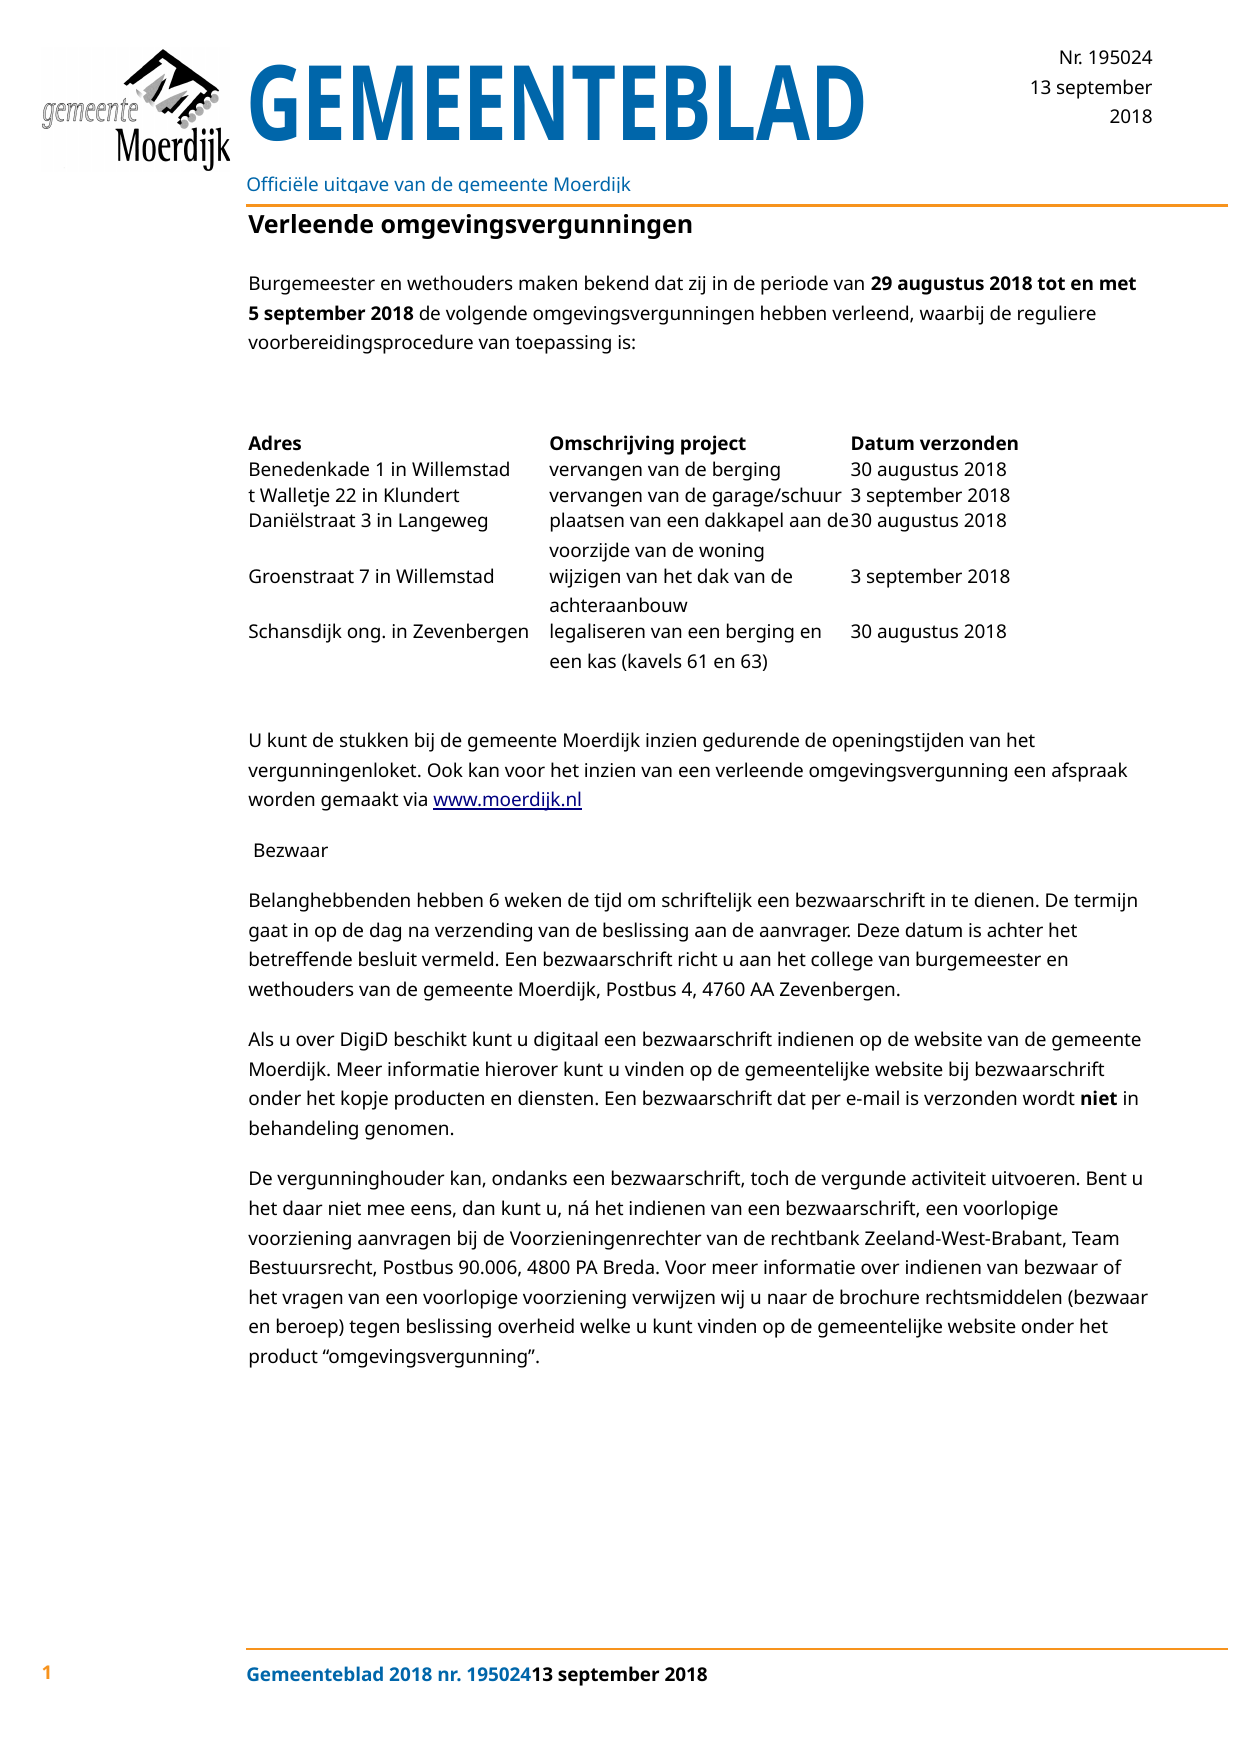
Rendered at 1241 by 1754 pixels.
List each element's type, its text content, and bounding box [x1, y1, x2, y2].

text Als u over DigiD beschikt kunt u digitaal een bezwaarschrift indienen op de website van de gemeente Moerdijk. Meer informatie hierover kunt u vinden op de gemeentelijke website bij bezwaarschrift onder het kopje producten en diensten. Een bezwaarschrift dat per e-mail is verzonden wordt niet in behandeling genomen. [248, 1026, 1152, 1141]
table_cell 30 augustus 2018 [850, 618, 1152, 673]
table_cell t Walletje 22 in Klundert [248, 482, 549, 508]
table_cell vervangen van de berging [549, 456, 850, 482]
table_cell wijzigen van het dak van de achteraanbouw [549, 563, 850, 618]
text Verleende omgevingsvergunningen [248, 207, 1152, 241]
picture [41, 47, 231, 172]
text U kunt de stukken bij de gemeente Moerdijk inzien gedurende de openingstijden van het vergunningenloket. Ook kan voor het inzien van een verleende omgevingsvergunning een afspraak worden gemaakt via www.moerdijk.nl [248, 727, 1152, 812]
table_cell plaatsen van een dakkapel aan de voorzijde van de woning [549, 508, 850, 563]
text De vergunninghouder kan, ondanks een bezwaarschrift, toch de vergunde activiteit uitvoeren. Bent u het daar niet mee eens, dan kunt u, ná het indienen van een bezwaarschrift, een voorlopige voorziening aanvragen bij de Voorzieningenrechter van de rechtbank Zeeland-West-Brabant, Team Bestuursrecht, Postbus 90.006, 4800 PA Breda. Voor meer informatie over indienen van bezwaar of het vragen van een voorlopige voorziening verwijzen wij u naar de brochure rechtsmiddelen (bezwaar en beroep) tegen beslissing overheid welke u kunt vinden op de gemeentelijke website onder het product “omgevingsvergunning”. [248, 1166, 1152, 1369]
table_header Datum verzonden [850, 430, 1152, 456]
table_cell legaliseren van een berging en een kas (kavels 61 en 63) [549, 618, 850, 673]
table_cell 3 september 2018 [850, 482, 1152, 508]
table_cell vervangen van de garage/schuur [549, 482, 850, 508]
table_cell 30 augustus 2018 [850, 508, 1152, 563]
table_cell Groenstraat 7 in Willemstad [248, 563, 549, 618]
table_cell 30 augustus 2018 [850, 456, 1152, 482]
table_cell Benedenkade 1 in Willemstad [248, 456, 549, 482]
table_cell 3 september 2018 [850, 563, 1152, 618]
table_header Adres [248, 430, 549, 456]
table_cell Daniëlstraat 3 in Langeweg [248, 508, 549, 563]
text Belanghebbenden hebben 6 weken de tijd om schriftelijk een bezwaarschrift in te dienen. De termijn gaat in op de dag na verzending van de beslissing aan de aanvrager. Deze datum is achter het betreffende besluit vermeld. Een bezwaarschrift richt u aan het college van burgemeester en wethouders van de gemeente Moerdijk, Postbus 4, 4760 AA Zevenbergen. [248, 887, 1152, 1002]
text Bezwaar [248, 837, 1152, 862]
table_header Omschrijving project [549, 430, 850, 456]
text Burgemeester en wethouders maken bekend dat zij in de periode van 29 augustus 2018 tot en met 5 september 2018 de volgende omgevingsvergunningen hebben verleend, waarbij de reguliere voorbereidingsprocedure van toepassing is: [248, 270, 1152, 355]
table_cell Schansdijk ong. in Zevenbergen [248, 618, 549, 673]
